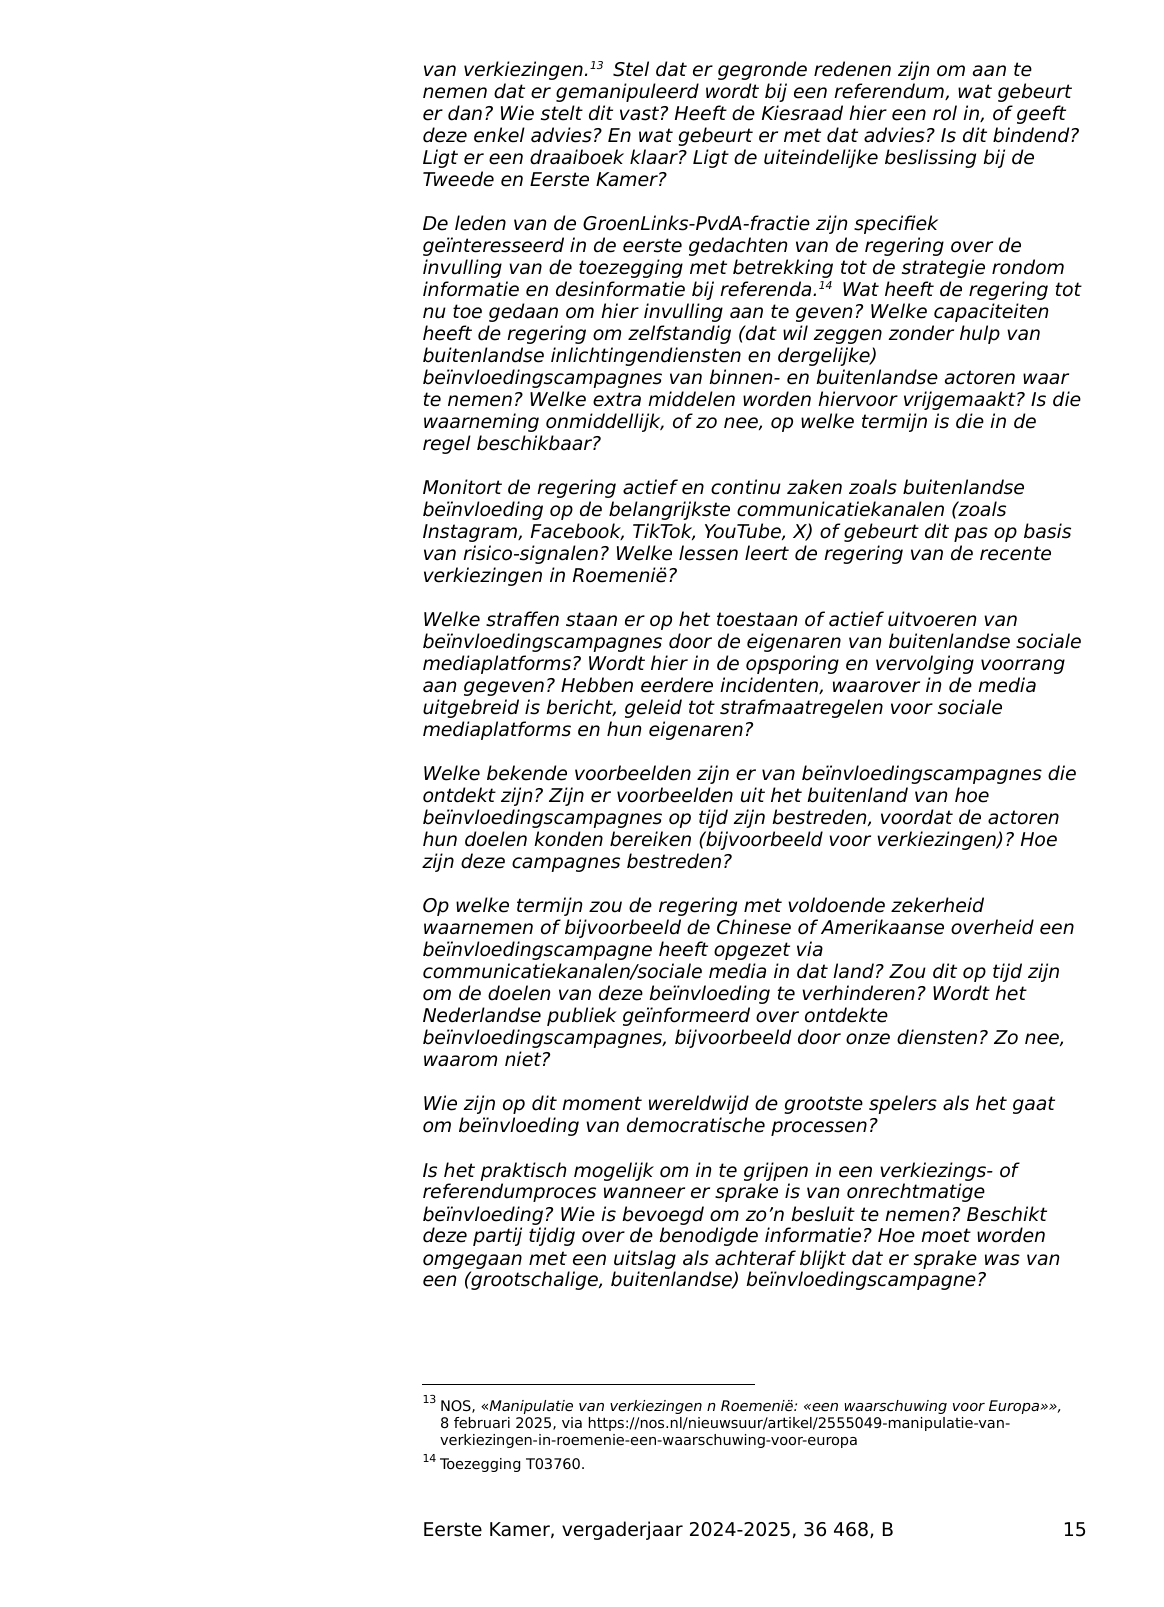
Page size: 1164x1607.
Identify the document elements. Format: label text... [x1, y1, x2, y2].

text Is het praktisch mogelijk om in te grijpen in een verkiezings- of referendumproces wanneer er sprake is van onrechtmatige beïnvloeding? Wie is bevoegd om zo’n besluit te nemen? Beschikt deze partij tijdig over de benodigde informatie? Hoe moet worden omgegaan met een uitslag als achteraf blijkt dat er sprake was van een (grootschalige, buitenlandse) beïnvloedingscampagne? [422, 1159, 1087, 1291]
text De leden van de GroenLinks-PvdA-fractie zijn specifiek geïnteresseerd in de eerste gedachten van de regering over de invulling van de toezegging met betrekking tot de strategie rondom informatie en desinformatie bij referenda. Wat heeft de regering tot nu toe gedaan om hier invulling aan te geven? Welke capaciteiten heeft de regering om zelfstandig (dat wil zeggen zonder hulp van buitenlandse inlichtingendiensten en dergelijke) beïnvloedingscampagnes van binnen- en buitenlandse actoren waar te nemen? Welke extra middelen worden hiervoor vrijgemaakt? Is die waarneming onmiddellijk, of zo nee, op welke termijn is die in de regel beschikbaar? [422, 213, 1087, 455]
text van verkiezingen. Stel dat er gegronde redenen zijn om aan te nemen dat er gemanipuleerd wordt bij een referendum, wat gebeurt er dan? Wie stelt dit vast? Heeft de Kiesraad hier een rol in, of geeft deze enkel advies? En wat gebeurt er met dat advies? Is dit bindend? Ligt er een draaiboek klaar? Ligt de uiteindelijke beslissing bij de Tweede en Eerste Kamer? [422, 59, 1087, 191]
text Welke straffen staan er op het toestaan of actief uitvoeren van beïnvloedingscampagnes door de eigenaren van buitenlandse sociale mediaplatforms? Wordt hier in de opsporing en vervolging voorrang aan gegeven? Hebben eerdere incidenten, waarover in de media uitgebreid is bericht, geleid tot strafmaatregelen voor sociale mediaplatforms en hun eigenaren? [422, 609, 1087, 741]
text Wie zijn op dit moment wereldwijd de grootste spelers als het gaat om beïnvloeding van democratische processen? [422, 1093, 1087, 1137]
text NOS, «Manipulatie van verkiezingen n Roemenië: «een waarschuwing voor Europa»», 8 februari 2025, via https://nos.nl/nieuwsuur/artikel/2555049-manipulatie-van-verkiezingen-in-roemenie-een-waarschuwing-voor-europa [422, 1393, 1087, 1449]
text Op welke termijn zou de regering met voldoende zekerheid waarnemen of bijvoorbeeld de Chinese of Amerikaanse overheid een beïnvloedingscampagne heeft opgezet via communicatiekanalen/sociale media in dat land? Zou dit op tijd zijn om de doelen van deze beïnvloeding te verhinderen? Wordt het Nederlandse publiek geïnformeerd over ontdekte beïnvloedingscampagnes, bijvoorbeeld door onze diensten? Zo nee, waarom niet? [422, 895, 1087, 1071]
text Toezegging T03760. [422, 1452, 1087, 1474]
text Welke bekende voorbeelden zijn er van beïnvloedingscampagnes die ontdekt zijn? Zijn er voorbeelden uit het buitenland van hoe beïnvloedingscampagnes op tijd zijn bestreden, voordat de actoren hun doelen konden bereiken (bijvoorbeeld voor verkiezingen)? Hoe zijn deze campagnes bestreden? [422, 763, 1087, 873]
text Monitort de regering actief en continu zaken zoals buitenlandse beïnvloeding op de belangrijkste communicatiekanalen (zoals Instagram, Facebook, TikTok, YouTube, X) of gebeurt dit pas op basis van risico-signalen? Welke lessen leert de regering van de recente verkiezingen in Roemenië? [422, 477, 1087, 587]
